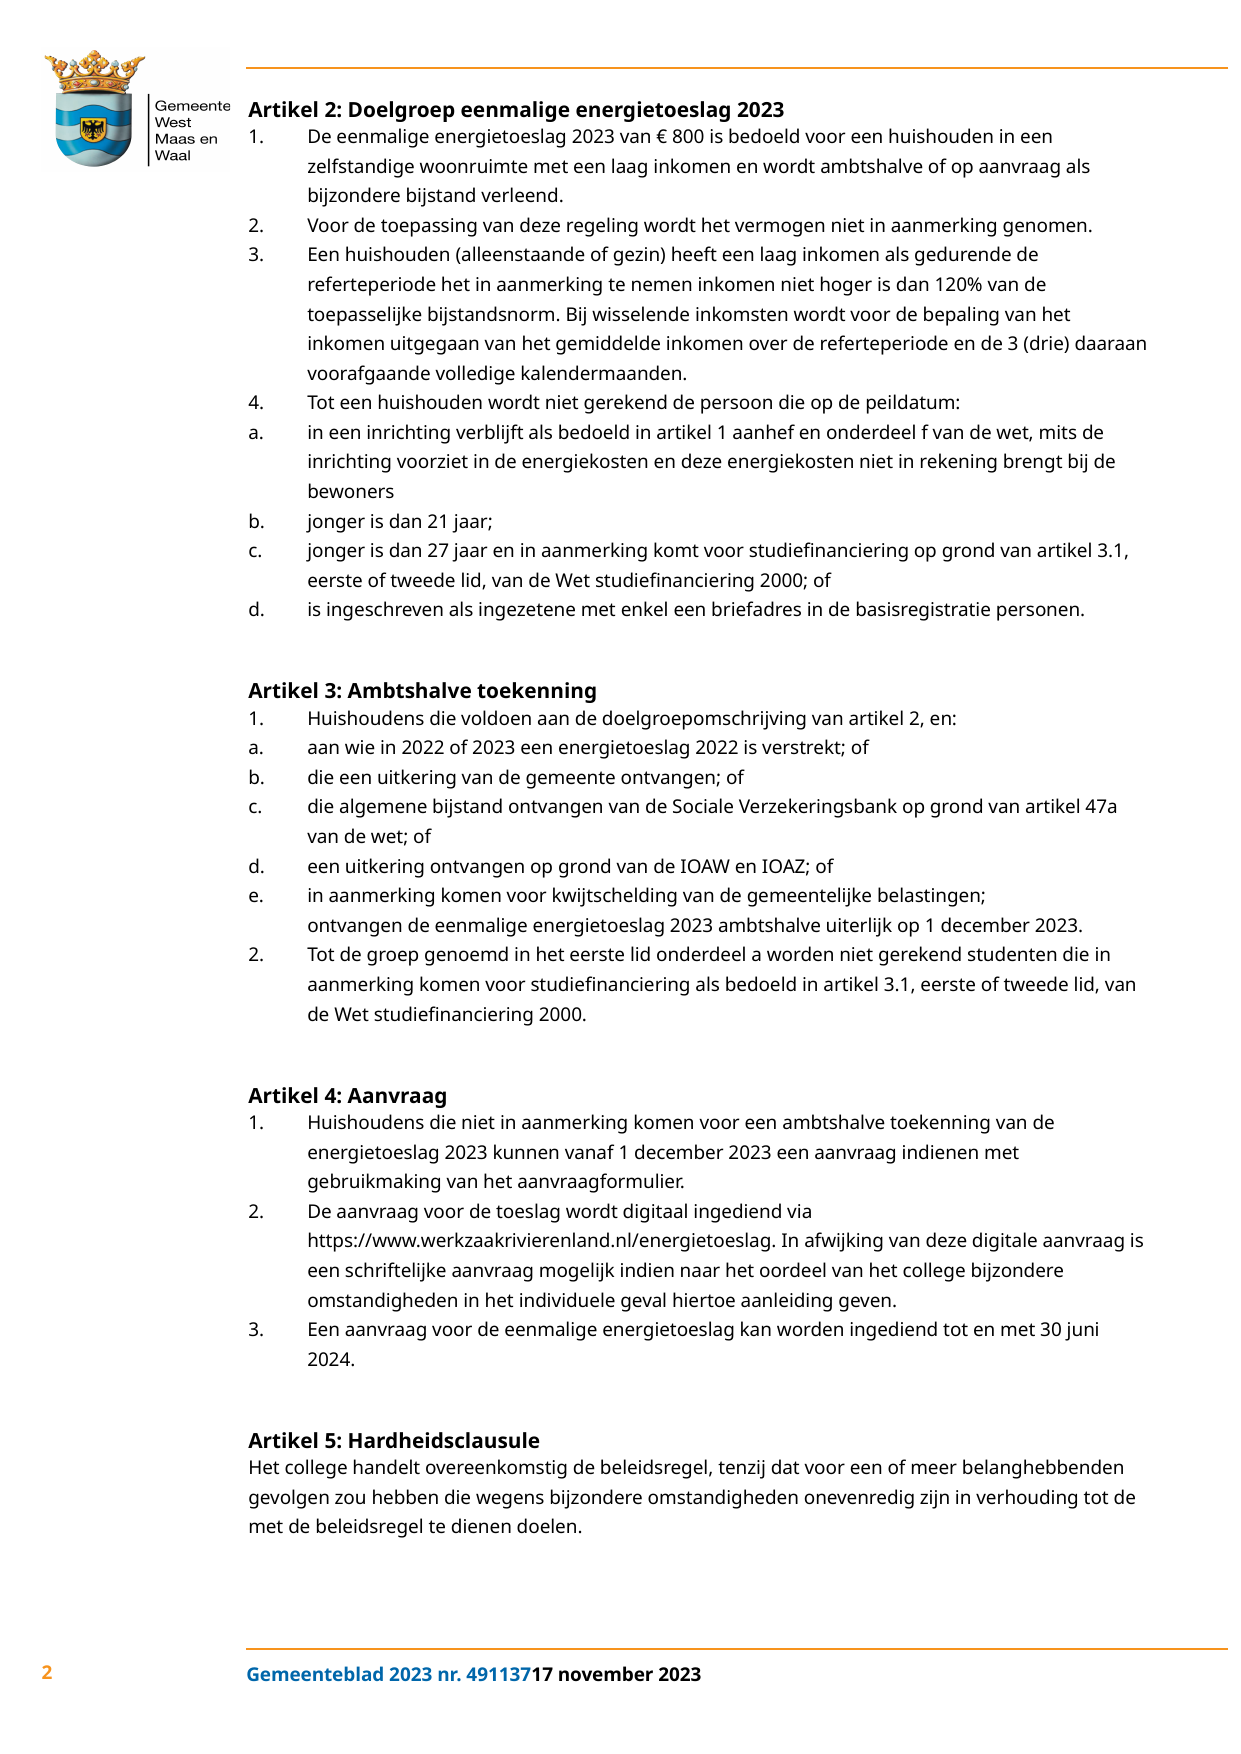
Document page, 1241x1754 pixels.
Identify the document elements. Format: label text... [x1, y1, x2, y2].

list Tot een huishouden wordt niet gerekend de persoon die op de peildatum: [248, 389, 1152, 415]
list ontvangen de eenmalige energietoeslag 2023 ambtshalve uiterlijk op 1 december 2023. [248, 912, 1152, 938]
list in aanmerking komen voor kwijtschelding van de gemeentelijke belastingen; [248, 882, 1152, 908]
text Artikel 5: Hardheidsclausule [248, 1426, 1152, 1454]
list Een aanvraag voor de eenmalige energietoeslag kan worden ingediend tot en met 30 juni 2024. [248, 1316, 1152, 1372]
list een uitkering ontvangen op grond van de IOAW en IOAZ; of [248, 853, 1152, 879]
list De eenmalige energietoeslag 2023 van € 800 is bedoeld voor een huishouden in een zelfstandige woonruimte met een laag inkomen en wordt ambtshalve of op aanvraag als bijzondere bijstand verleend. [248, 123, 1152, 208]
list die algemene bijstand ontvangen van de Sociale Verzekeringsbank op grond van artikel 47a van de wet; of [248, 794, 1152, 849]
list Een huishouden (alleenstaande of gezin) heeft een laag inkomen als gedurende de referteperiode het in aanmerking te nemen inkomen niet hoger is dan 120% van de toepasselijke bijstandsnorm. Bij wisselende inkomsten wordt voor de bepaling van het inkomen uitgegaan van het gemiddelde inkomen over de referteperiode en de 3 (drie) daaraan voorafgaande volledige kalendermaanden. [248, 242, 1152, 386]
list Huishoudens die voldoen aan de doelgroepomschrijving van artikel 2, en: [248, 705, 1152, 731]
list die een uitkering van de gemeente ontvangen; of [248, 764, 1152, 790]
text Artikel 4: Aanvraag [248, 1081, 1152, 1109]
list jonger is dan 21 jaar; [248, 508, 1152, 533]
text Artikel 3: Ambtshalve toekenning [248, 677, 1152, 705]
list in een inrichting verblijft als bedoeld in artikel 1 aanhef en onderdeel f van de wet, mits de inrichting voorziet in de energiekosten en deze energiekosten niet in rekening brengt bij de bewoners [248, 419, 1152, 504]
list Huishoudens die niet in aanmerking komen voor een ambtshalve toekenning van de energietoeslag 2023 kunnen vanaf 1 december 2023 een aanvraag indienen met gebruikmaking van het aanvraagformulier. [248, 1109, 1152, 1194]
list De aanvraag voor de toeslag wordt digitaal ingediend via https://www.werkzaakrivierenland.nl/energietoeslag. In afwijking van deze digitale aanvraag is een schriftelijke aanvraag mogelijk indien naar het oordeel van het college bijzondere omstandigheden in het individuele geval hiertoe aanleiding geven. [248, 1198, 1152, 1312]
text Artikel 2: Doelgroep eenmalige energietoeslag 2023 [248, 95, 1152, 123]
list Voor de toepassing van deze regeling wordt het vermogen niet in aanmerking genomen. [248, 212, 1152, 238]
list aan wie in 2022 of 2023 een energietoeslag 2022 is verstrekt; of [248, 734, 1152, 760]
list is ingeschreven als ingezetene met enkel een briefadres in de basisregistratie personen. [248, 597, 1152, 622]
picture [41, 47, 231, 172]
list jonger is dan 27 jaar en in aanmerking komt voor studiefinanciering op grond van artikel 3.1, eerste of tweede lid, van de Wet studiefinanciering 2000; of [248, 537, 1152, 593]
text Het college handelt overeenkomstig de beleidsregel, tenzij dat voor een of meer belanghebbenden gevolgen zou hebben die wegens bijzondere omstandigheden onevenredig zijn in verhouding tot de met de beleidsregel te dienen doelen. [248, 1454, 1152, 1539]
list Tot de groep genoemd in het eerste lid onderdeel a worden niet gerekend studenten die in aanmerking komen voor studiefinanciering als bedoeld in artikel 3.1, eerste of tweede lid, van de Wet studiefinanciering 2000. [248, 942, 1152, 1027]
